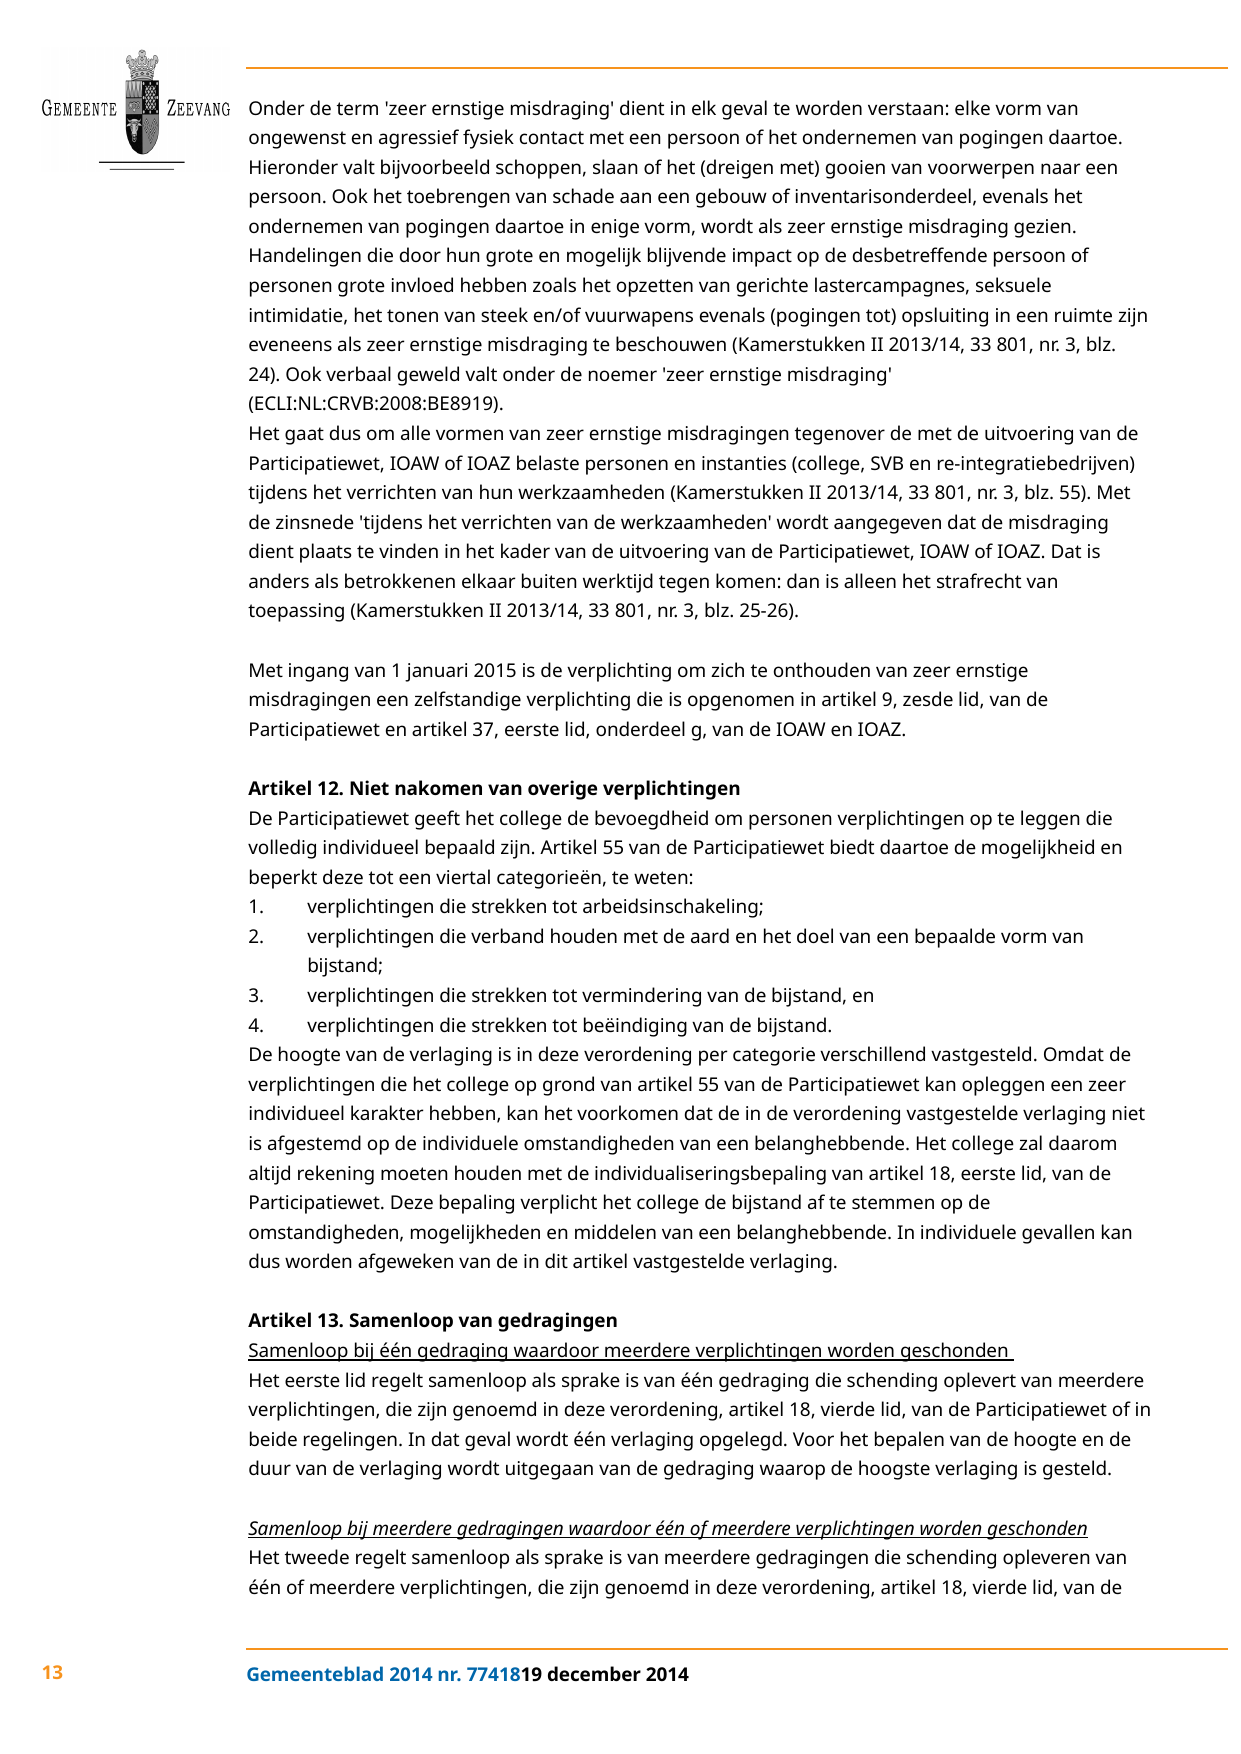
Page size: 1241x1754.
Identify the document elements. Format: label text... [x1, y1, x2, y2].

text De Participatiewet geeft het college de bevoegdheid om personen verplichtingen op te leggen die volledig individueel bepaald zijn. Artikel 55 van de Participatiewet biedt daartoe de mogelijkheid en beperkt deze tot een viertal categorieën, te weten: [248, 805, 1152, 890]
text Het eerste lid regelt samenloop als sprake is van één gedraging die schending oplevert van meerdere verplichtingen, die zijn genoemd in deze verordening, artikel 18, vierde lid, van de Participatiewet of in beide regelingen. In dat geval wordt één verlaging opgelegd. Voor het bepalen van de hoogte en de duur van de verlaging wordt uitgegaan van de gedraging waarop de hoogste verlaging is gesteld. [248, 1367, 1152, 1481]
text Met ingang van 1 januari 2015 is de verplichting om zich te onthouden van zeer ernstige misdragingen een zelfstandige verplichting die is opgenomen in artikel 9, zesde lid, van de Participatiewet en artikel 37, eerste lid, onderdeel g, van de IOAW en IOAZ. [248, 657, 1152, 742]
list verplichtingen die strekken tot arbeidsinschakeling; [248, 893, 1152, 919]
list verplichtingen die strekken tot beëindiging van de bijstand. [248, 1012, 1152, 1038]
text Artikel 12. Niet nakomen van overige verplichtingen [248, 775, 1152, 801]
text Het tweede regelt samenloop als sprake is van meerdere gedragingen die schending opleveren van één of meerdere verplichtingen, die zijn genoemd in deze verordening, artikel 18, vierde lid, van de [248, 1544, 1152, 1600]
text Artikel 13. Samenloop van gedragingen [248, 1308, 1152, 1333]
picture [41, 47, 231, 172]
text Het gaat dus om alle vormen van zeer ernstige misdragingen tegenover de met de uitvoering van de Participatiewet, IOAW of IOAZ belaste personen en instanties (college, SVB en re-integratiebedrijven) tijdens het verrichten van hun werkzaamheden (Kamerstukken II 2013/14, 33 801, nr. 3, blz. 55). Met de zinsnede 'tijdens het verrichten van de werkzaamheden' wordt aangegeven dat de misdraging dient plaats te vinden in het kader van de uitvoering van de Participatiewet, IOAW of IOAZ. Dat is anders als betrokkenen elkaar buiten werktijd tegen komen: dan is alleen het strafrecht van toepassing (Kamerstukken II 2013/14, 33 801, nr. 3, blz. 25-26). [248, 420, 1152, 623]
text Onder de term 'zeer ernstige misdraging' dient in elk geval te worden verstaan: elke vorm van ongewenst en agressief fysiek contact met een persoon of het ondernemen van pogingen daartoe. Hieronder valt bijvoorbeeld schoppen, slaan of het (dreigen met) gooien van voorwerpen naar een persoon. Ook het toebrengen van schade aan een gebouw of inventarisonderdeel, evenals het ondernemen van pogingen daartoe in enige vorm, wordt als zeer ernstige misdraging gezien. Handelingen die door hun grote en mogelijk blijvende impact op de desbetreffende persoon of personen grote invloed hebben zoals het opzetten van gerichte lastercampagnes, seksuele intimidatie, het tonen van steek en/of vuurwapens evenals (pogingen tot) opsluiting in een ruimte zijn eveneens als zeer ernstige misdraging te beschouwen (Kamerstukken II 2013/14, 33 801, nr. 3, blz. 24). Ook verbaal geweld valt onder de noemer 'zeer ernstige misdraging' (ECLI:NL:CRVB:2008:BE8919). [248, 95, 1152, 416]
text Samenloop bij meerdere gedragingen waardoor één of meerdere verplichtingen worden geschonden [248, 1515, 1152, 1541]
text Samenloop bij één gedraging waardoor meerdere verplichtingen worden geschonden [248, 1337, 1152, 1363]
list verplichtingen die verband houden met de aard en het doel van een bepaalde vorm van bijstand; [248, 923, 1152, 978]
text De hoogte van de verlaging is in deze verordening per categorie verschillend vastgesteld. Omdat de verplichtingen die het college op grond van artikel 55 van de Participatiewet kan opleggen een zeer individueel karakter hebben, kan het voorkomen dat de in de verordening vastgestelde verlaging niet is afgestemd op de individuele omstandigheden van een belanghebbende. Het college zal daarom altijd rekening moeten houden met de individualiseringsbepaling van artikel 18, eerste lid, van de Participatiewet. Deze bepaling verplicht het college de bijstand af te stemmen op de omstandigheden, mogelijkheden en middelen van een belanghebbende. In individuele gevallen kan dus worden afgeweken van de in dit artikel vastgestelde verlaging. [248, 1041, 1152, 1274]
list verplichtingen die strekken tot vermindering van de bijstand, en [248, 982, 1152, 1008]
